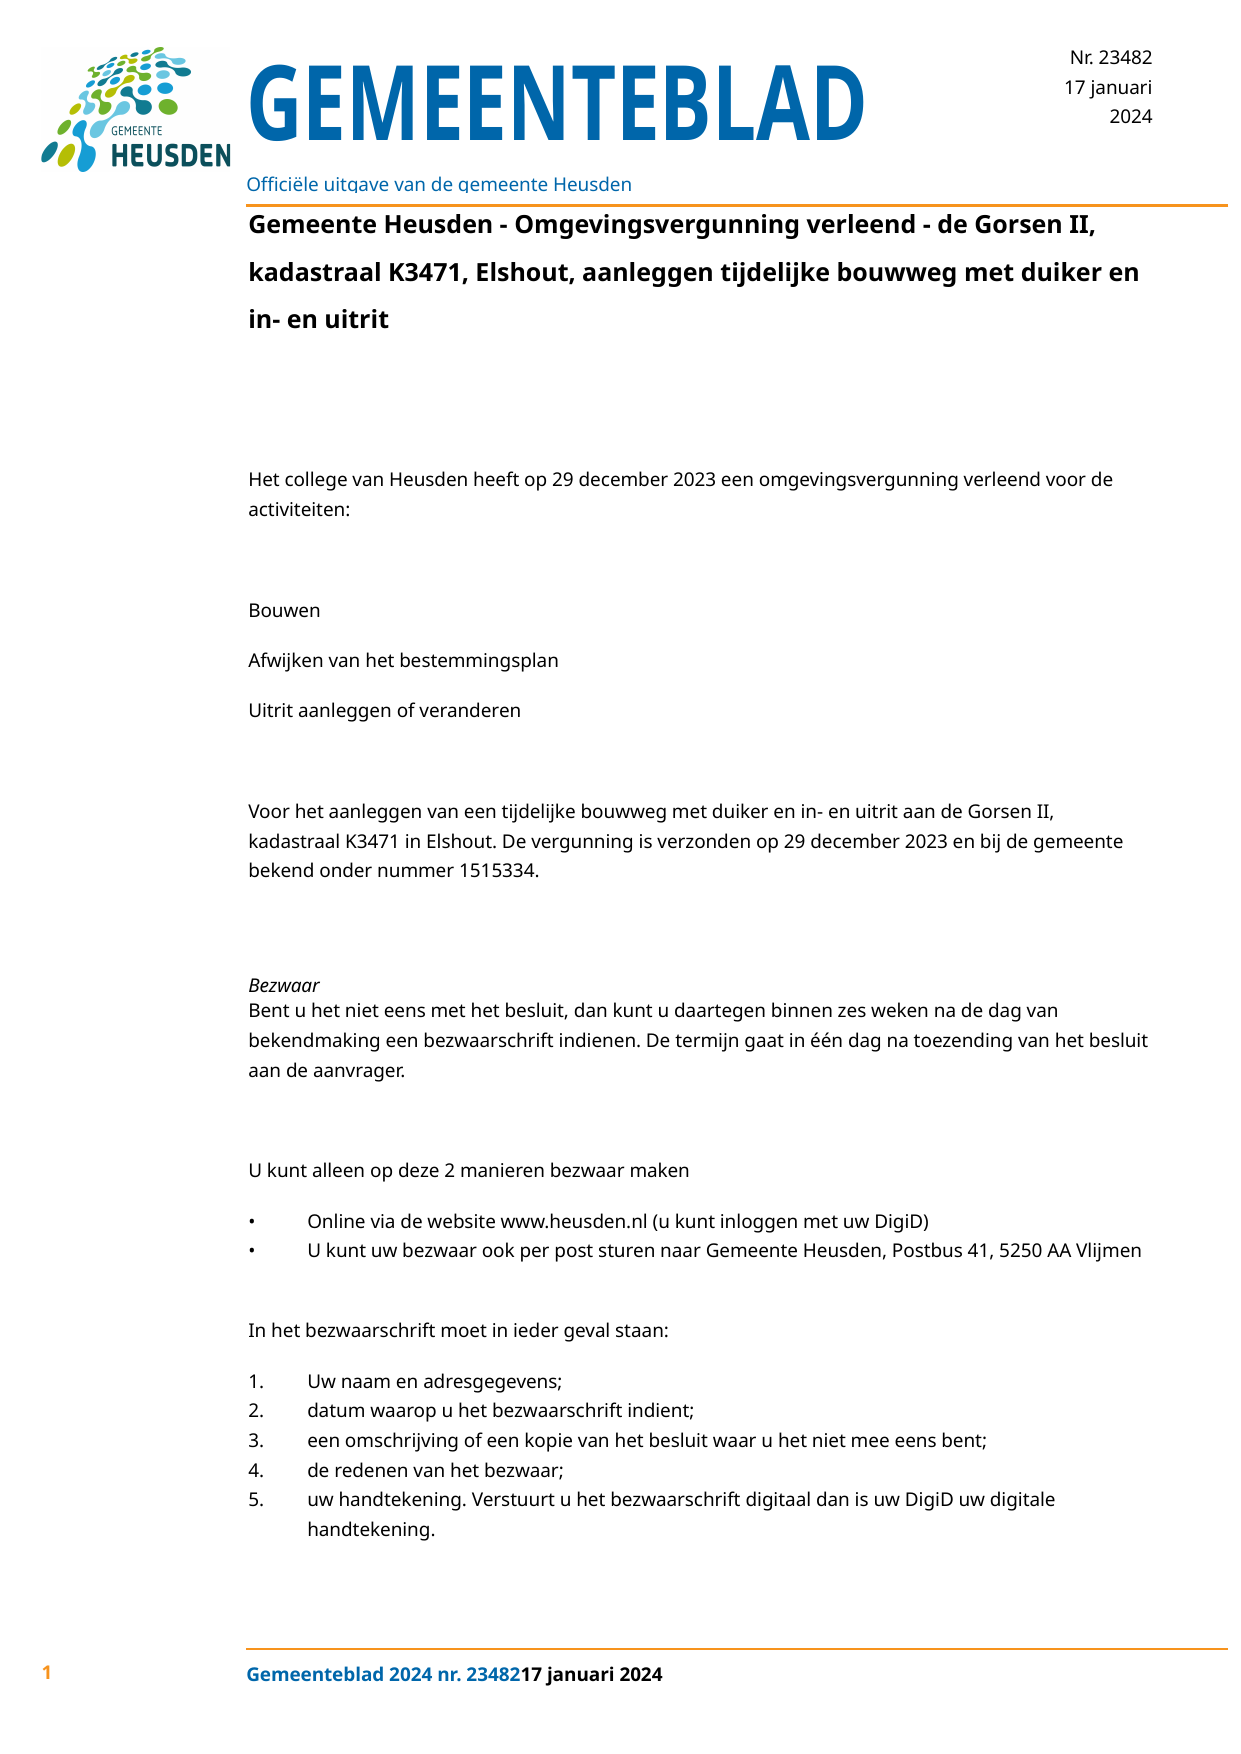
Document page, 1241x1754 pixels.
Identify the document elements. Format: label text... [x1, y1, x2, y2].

list de redenen van het bezwaar; [248, 1457, 1152, 1483]
text Uitrit aanleggen of veranderen [248, 698, 1152, 723]
list een omschrijving of een kopie van het besluit waar u het niet mee eens bent; [248, 1427, 1152, 1453]
text Gemeente Heusden - Omgevingsvergunning verleend - de Gorsen II, kadastraal K3471, Elshout, aanleggen tijdelijke bouwweg met duiker en in- en uitrit [248, 207, 1152, 336]
text U kunt alleen op deze 2 manieren bezwaar maken [248, 1158, 1152, 1183]
text In het bezwaarschrift moet in ieder geval staan: [248, 1318, 1152, 1343]
list datum waarop u het bezwaarschrift indient; [248, 1398, 1152, 1423]
picture [41, 47, 231, 172]
text Bezwaar [248, 972, 1152, 998]
list uw handtekening. Verstuurt u het bezwaarschrift digitaal dan is uw DigiD uw digitale handtekening. [248, 1486, 1152, 1542]
text Bent u het niet eens met het besluit, dan kunt u daartegen binnen zes weken na de dag van bekendmaking een bezwaarschrift indienen. De termijn gaat in één dag na toezending van het besluit aan de aanvrager. [248, 998, 1152, 1083]
text Het college van Heusden heeft op 29 december 2023 een omgevingsvergunning verleend voor de activiteiten: [248, 466, 1152, 522]
text Bouwen [248, 597, 1152, 622]
text Voor het aanleggen van een tijdelijke bouwweg met duiker en in- en uitrit aan de Gorsen II, kadastraal K3471 in Elshout. De vergunning is verzonden op 29 december 2023 en bij de gemeente bekend onder nummer 1515334. [248, 798, 1152, 883]
list Online via de website www.heusden.nl (u kunt inloggen met uw DigiD) [248, 1208, 1152, 1234]
list U kunt uw bezwaar ook per post sturen naar Gemeente Heusden, Postbus 41, 5250 AA Vlijmen [248, 1238, 1152, 1263]
text Afwijken van het bestemmingsplan [248, 647, 1152, 673]
list Uw naam en adresgegevens; [248, 1368, 1152, 1394]
